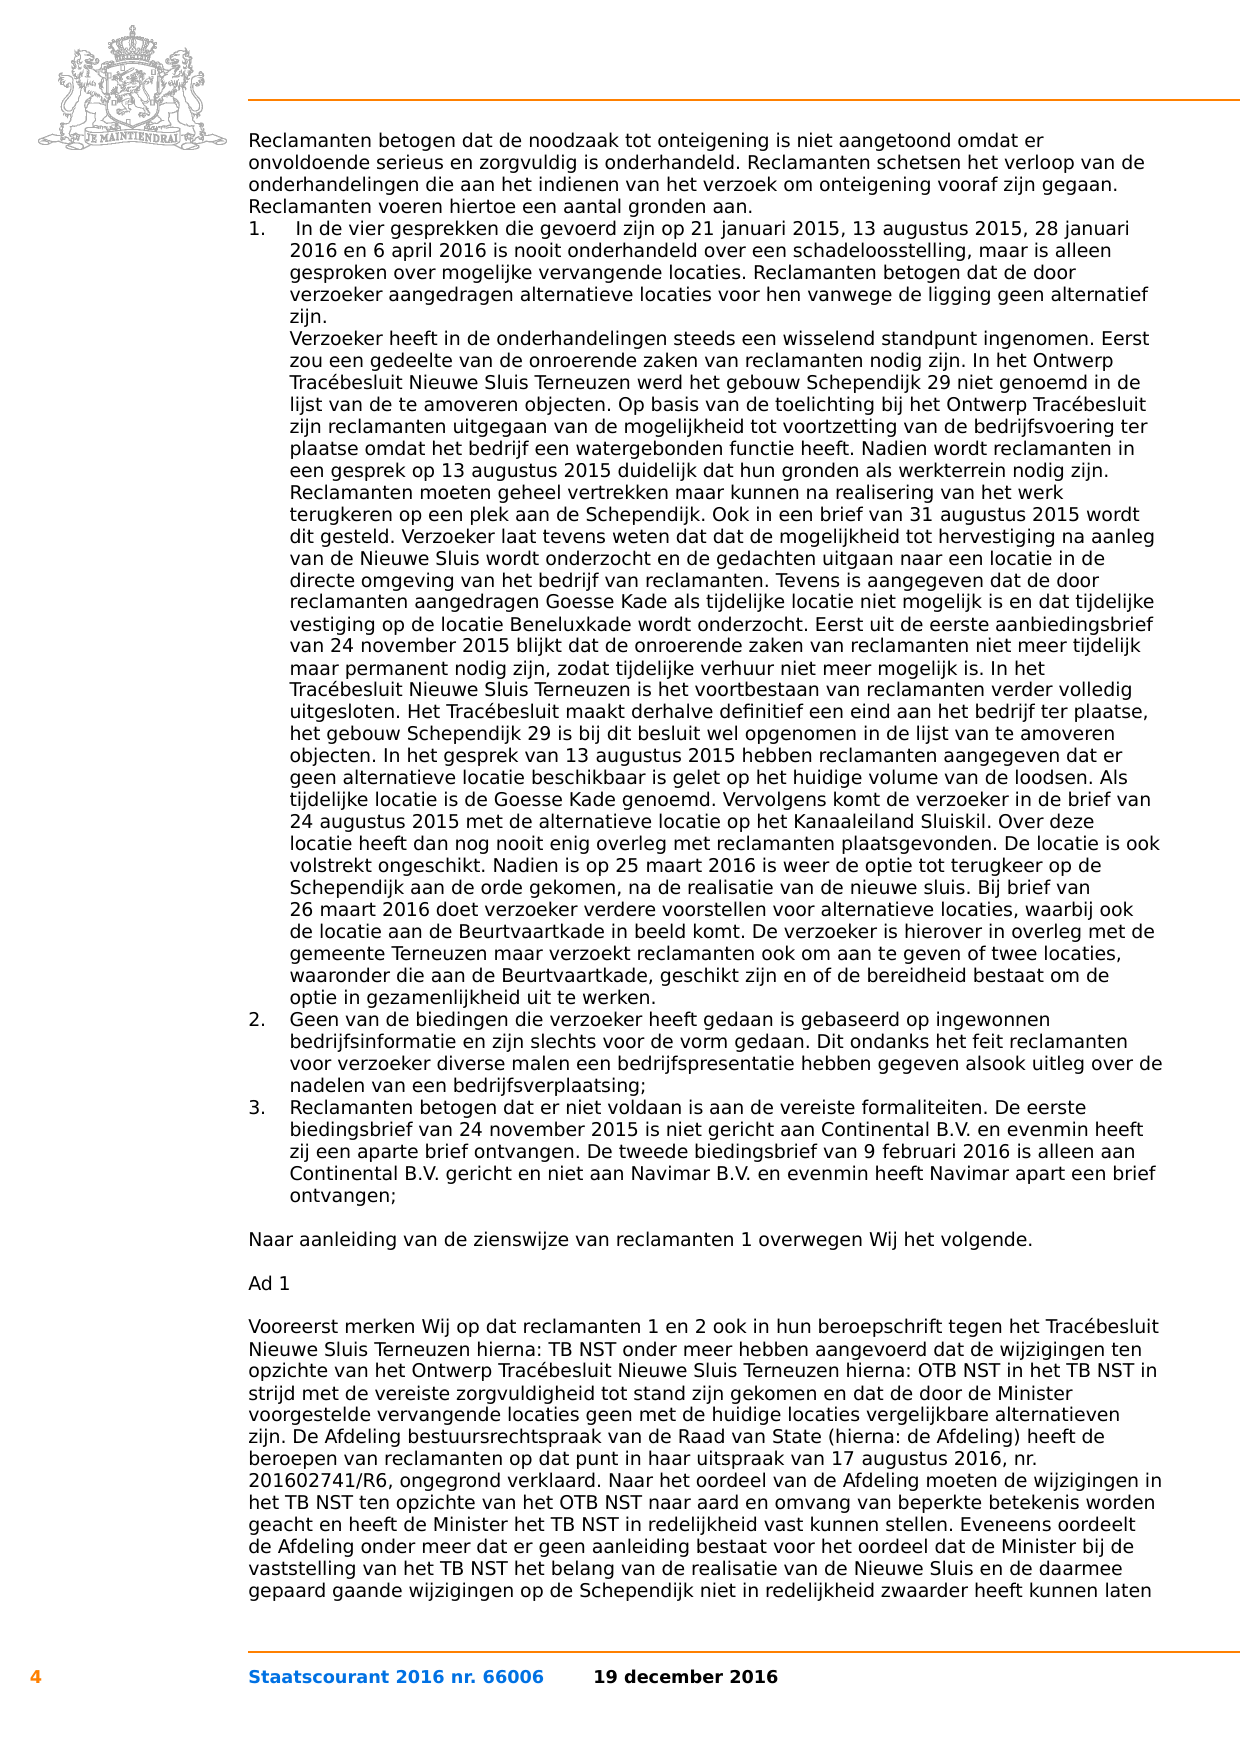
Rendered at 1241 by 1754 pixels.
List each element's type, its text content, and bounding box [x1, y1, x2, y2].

text 3. Reclamanten betogen dat er niet voldaan is aan de vereiste formaliteiten. De eerste biedingsbrief van 24 november 2015 is niet gericht aan Continental B.V. en evenmin heeft zij een aparte brief ontvangen. De tweede biedingsbrief van 9 februari 2016 is alleen aan Continental B.V. gericht en niet aan Navimar B.V. en evenmin heeft Navimar apart een brief ontvangen; [248, 1097, 1163, 1207]
text Ad 1 [248, 1273, 1163, 1294]
text Verzoeker heeft in de onderhandelingen steeds een wisselend standpunt ingenomen. Eerst zou een gedeelte van de onroerende zaken van reclamanten nodig zijn. In het Ontwerp Tracébesluit Nieuwe Sluis Terneuzen werd het gebouw Schependijk 29 niet genoemd in de lijst van de te amoveren objecten. Op basis van de toelichting bij het Ontwerp Tracébesluit zijn reclamanten uitgegaan van de mogelijkheid tot voortzetting van de bedrijfsvoering ter plaatse omdat het bedrijf een watergebonden functie heeft. Nadien wordt reclamanten in een gesprek op 13 augustus 2015 duidelijk dat hun gronden als werkterrein nodig zijn. Reclamanten moeten geheel vertrekken maar kunnen na realisering van het werk terugkeren op een plek aan de Schependijk. Ook in een brief van 31 augustus 2015 wordt dit gesteld. Verzoeker laat tevens weten dat dat de mogelijkheid tot hervestiging na aanleg van de Nieuwe Sluis wordt onderzocht en de gedachten uitgaan naar een locatie in de directe omgeving van het bedrijf van reclamanten. Tevens is aangegeven dat de door reclamanten aangedragen Goesse Kade als tijdelijke locatie niet mogelijk is en dat tijdelijke vestiging op de locatie Beneluxkade wordt onderzocht. Eerst uit de eerste aanbiedingsbrief van 24 november 2015 blijkt dat de onroerende zaken van reclamanten niet meer tijdelijk maar permanent nodig zijn, zodat tijdelijke verhuur niet meer mogelijk is. In het Tracébesluit Nieuwe Sluis Terneuzen is het voortbestaan van reclamanten verder volledig uitgesloten. Het Tracébesluit maakt derhalve definitief een eind aan het bedrijf ter plaatse, het gebouw Schependijk 29 is bij dit besluit wel opgenomen in de lijst van te amoveren objecten. In het gesprek van 13 augustus 2015 hebben reclamanten aangegeven dat er geen alternatieve locatie beschikbaar is gelet op het huidige volume van de loodsen. Als tijdelijke locatie is de Goesse Kade genoemd. Vervolgens komt de verzoeker in de brief van 24 augustus 2015 met de alternatieve locatie op het Kanaaleiland Sluiskil. Over deze locatie heeft dan nog nooit enig overleg met reclamanten plaatsgevonden. De locatie is ook volstrekt ongeschikt. Nadien is op 25 maart 2016 is weer de optie tot terugkeer op de Schependijk aan de orde gekomen, na de realisatie van de nieuwe sluis. Bij brief van 26 maart 2016 doet verzoeker verdere voorstellen voor alternatieve locaties, waarbij ook de locatie aan de Beurtvaartkade in beeld komt. De verzoeker is hierover in overleg met de gemeente Terneuzen maar verzoekt reclamanten ook om aan te geven of twee locaties, waaronder die aan de Beurtvaartkade, geschikt zijn en of de bereidheid bestaat om de optie in gezamenlijkheid uit te werken. [289, 328, 1163, 1009]
text Vooreerst merken Wij op dat reclamanten 1 en 2 ook in hun beroepschrift tegen het Tracébesluit Nieuwe Sluis Terneuzen hierna: TB NST onder meer hebben aangevoerd dat de wijzigingen ten opzichte van het Ontwerp Tracébesluit Nieuwe Sluis Terneuzen hierna: OTB NST in het TB NST in strijd met de vereiste zorgvuldigheid tot stand zijn gekomen en dat de door de Minister voorgestelde vervangende locaties geen met de huidige locaties vergelijkbare alternatieven zijn. De Afdeling bestuursrechtspraak van de Raad van State (hierna: de Afdeling) heeft de beroepen van reclamanten op dat punt in haar uitspraak van 17 augustus 2016, nr. 201602741/R6, ongegrond verklaard. Naar het oordeel van de Afdeling moeten de wijzigingen in het TB NST ten opzichte van het OTB NST naar aard en omvang van beperkte betekenis worden geacht en heeft de Minister het TB NST in redelijkheid vast kunnen stellen. Eveneens oordeelt de Afdeling onder meer dat er geen aanleiding bestaat voor het oordeel dat de Minister bij de vaststelling van het TB NST het belang van de realisatie van de Nieuwe Sluis en de daarmee gepaard gaande wijzigingen op de Schependijk niet in redelijkheid zwaarder heeft kunnen laten [248, 1316, 1163, 1602]
text 1. In de vier gesprekken die gevoerd zijn op 21 januari 2015, 13 augustus 2015, 28 januari 2016 en 6 april 2016 is nooit onderhandeld over een schadeloosstelling, maar is alleen gesproken over mogelijke vervangende locaties. Reclamanten betogen dat de door verzoeker aangedragen alternatieve locaties voor hen vanwege de ligging geen alternatief zijn. [248, 218, 1163, 328]
text Reclamanten betogen dat de noodzaak tot onteigening is niet aangetoond omdat er onvoldoende serieus en zorgvuldig is onderhandeld. Reclamanten schetsen het verloop van de onderhandelingen die aan het indienen van het verzoek om onteigening vooraf zijn gegaan. Reclamanten voeren hiertoe een aantal gronden aan. [248, 130, 1163, 218]
text 2. Geen van de biedingen die verzoeker heeft gedaan is gebaseerd op ingewonnen bedrijfsinformatie en zijn slechts voor de vorm gedaan. Dit ondanks het feit reclamanten voor verzoeker diverse malen een bedrijfspresentatie hebben gegeven alsook uitleg over de nadelen van een bedrijfsverplaatsing; [248, 1009, 1163, 1097]
text Naar aanleiding van de zienswijze van reclamanten 1 overwegen Wij het volgende. [248, 1229, 1163, 1251]
picture [38, 25, 227, 150]
